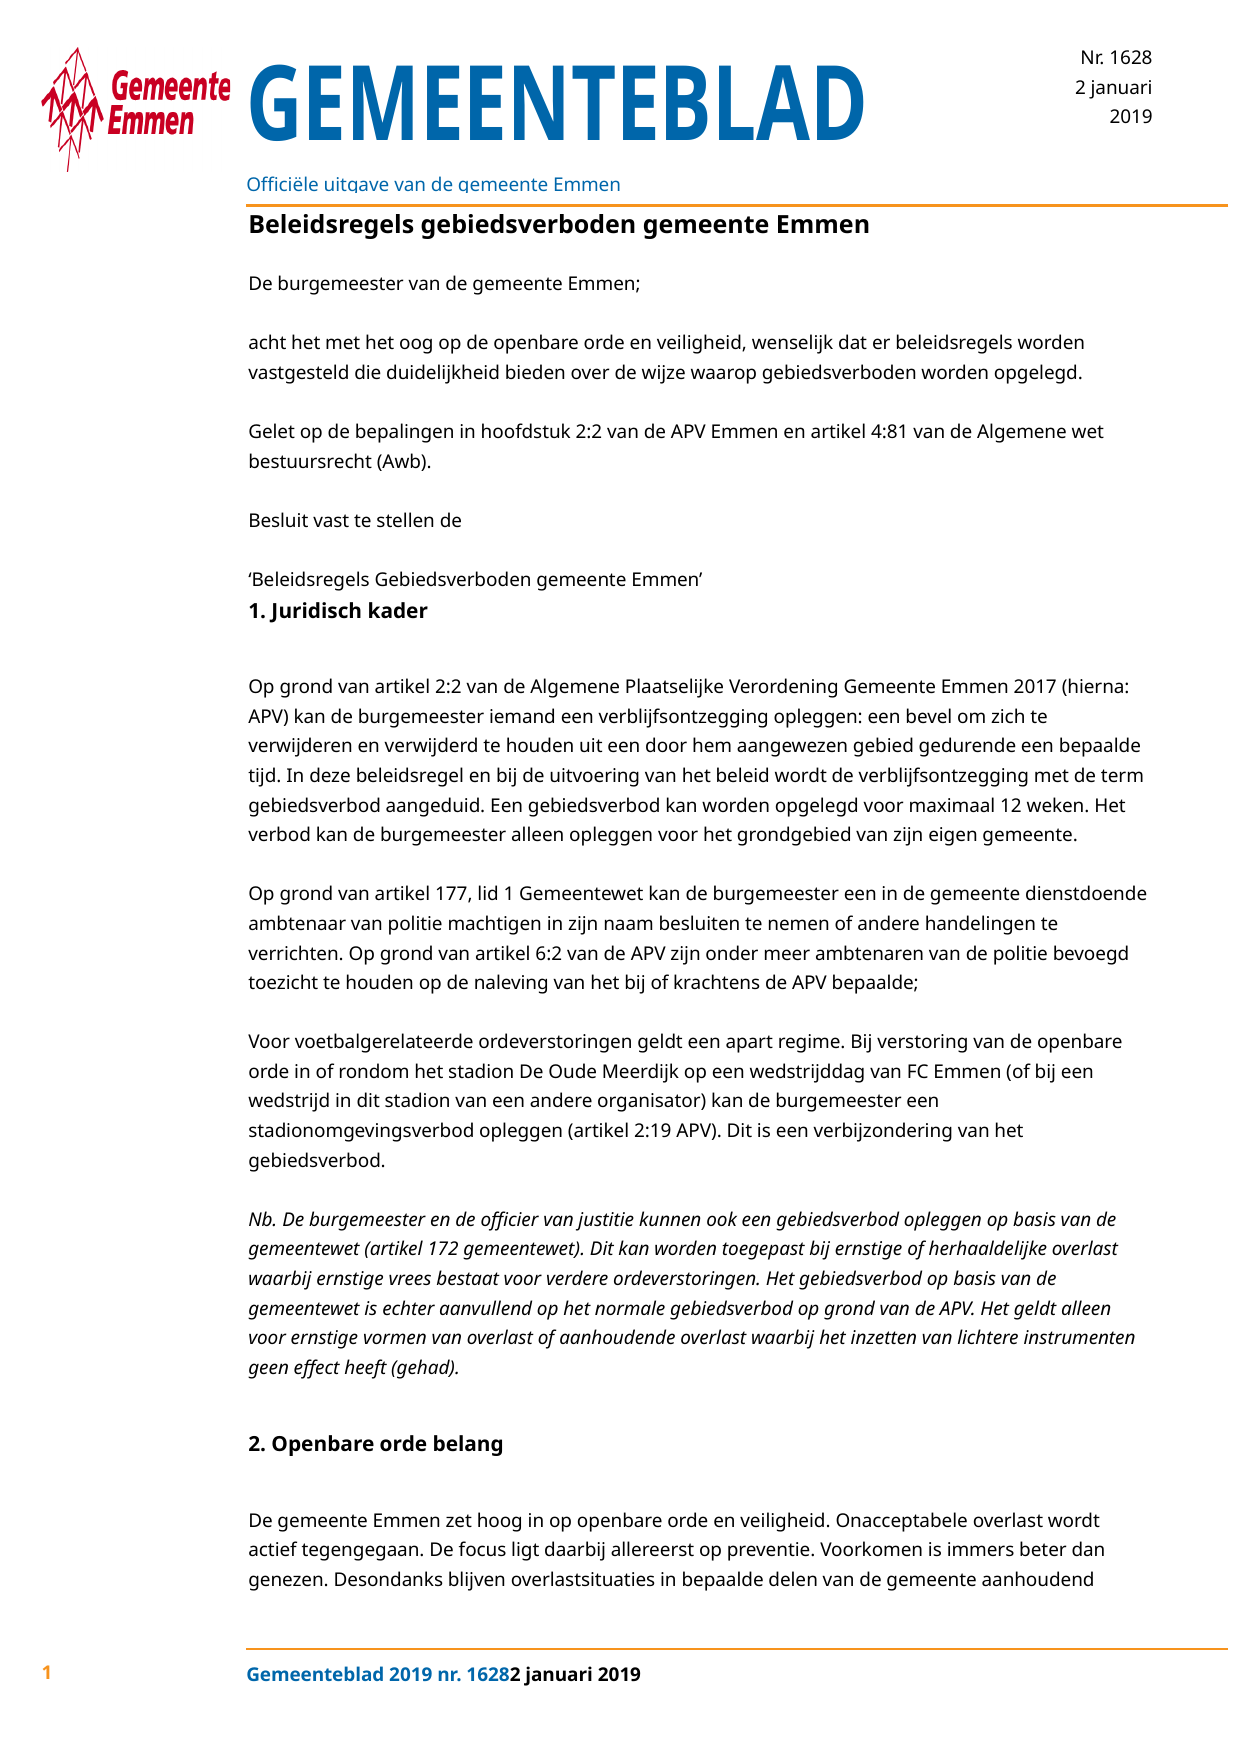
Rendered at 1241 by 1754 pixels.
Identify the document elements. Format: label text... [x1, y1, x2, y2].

text Op grond van artikel 177, lid 1 Gemeentewet kan de burgemeester een in de gemeente dienstdoende ambtenaar van politie machtigen in zijn naam besluiten te nemen of andere handelingen te verrichten. Op grond van artikel 6:2 van de APV zijn onder meer ambtenaren van de politie bevoegd toezicht te houden op de naleving van het bij of krachtens de APV bepaalde; [248, 881, 1152, 995]
text De burgemeester van de gemeente Emmen; [248, 270, 1152, 296]
picture [41, 47, 231, 172]
text Op grond van artikel 2:2 van de Algemene Plaatselijke Verordening Gemeente Emmen 2017 (hierna: APV) kan de burgemeester iemand een verblijfsontzegging opleggen: een bevel om zich te verwijderen en verwijderd te houden uit een door hem aangewezen gebied gedurende een bepaalde tijd. In deze beleidsregel en bij de uitvoering van het beleid wordt de verblijfsontzegging met de term gebiedsverbod aangeduid. Een gebiedsverbod kan worden opgelegd voor maximaal 12 weken. Het verbod kan de burgemeester alleen opleggen voor het grondgebied van zijn eigen gemeente. [248, 673, 1152, 847]
text 1. Juridisch kader [248, 596, 1152, 624]
text De gemeente Emmen zet hoog in op openbare orde en veiligheid. Onacceptabele overlast wordt actief tegengegaan. De focus ligt daarbij allereerst op preventie. Voorkomen is immers beter dan genezen. Desondanks blijven overlastsituaties in bepaalde delen van de gemeente aanhoudend [248, 1507, 1152, 1592]
text Voor voetbalgerelateerde ordeverstoringen geldt een apart regime. Bij verstoring van de openbare orde in of rondom het stadion De Oude Meerdijk op een wedstrijddag van FC Emmen (of bij een wedstrijd in dit stadion van een andere organisator) kan de burgemeester een stadionomgevingsverbod opleggen (artikel 2:19 APV). Dit is een verbijzondering van het gebiedsverbod. [248, 1028, 1152, 1172]
text Besluit vast te stellen de [248, 507, 1152, 533]
text 2. Openbare orde belang [248, 1429, 1152, 1457]
text acht het met het oog op de openbare orde en veiligheid, wenselijk dat er beleidsregels worden vastgesteld die duidelijkheid bieden over de wijze waarop gebiedsverboden worden opgelegd. [248, 329, 1152, 385]
text Gelet op de bepalingen in hoofdstuk 2:2 van de APV Emmen en artikel 4:81 van de Algemene wet bestuursrecht (Awb). [248, 418, 1152, 473]
text ‘Beleidsregels Gebiedsverboden gemeente Emmen’ [248, 566, 1152, 592]
text Nb. De burgemeester en de officier van justitie kunnen ook een gebiedsverbod opleggen op basis van de gemeentewet (artikel 172 gemeentewet). Dit kan worden toegepast bij ernstige of herhaaldelijke overlast waarbij ernstige vrees bestaat voor verdere ordeverstoringen. Het gebiedsverbod op basis van de gemeentewet is echter aanvullend op het normale gebiedsverbod op grond van de APV. Het geldt alleen voor ernstige vormen van overlast of aanhoudende overlast waarbij het inzetten van lichtere instrumenten geen effect heeft (gehad). [248, 1206, 1152, 1379]
text Beleidsregels gebiedsverboden gemeente Emmen [248, 207, 1152, 241]
